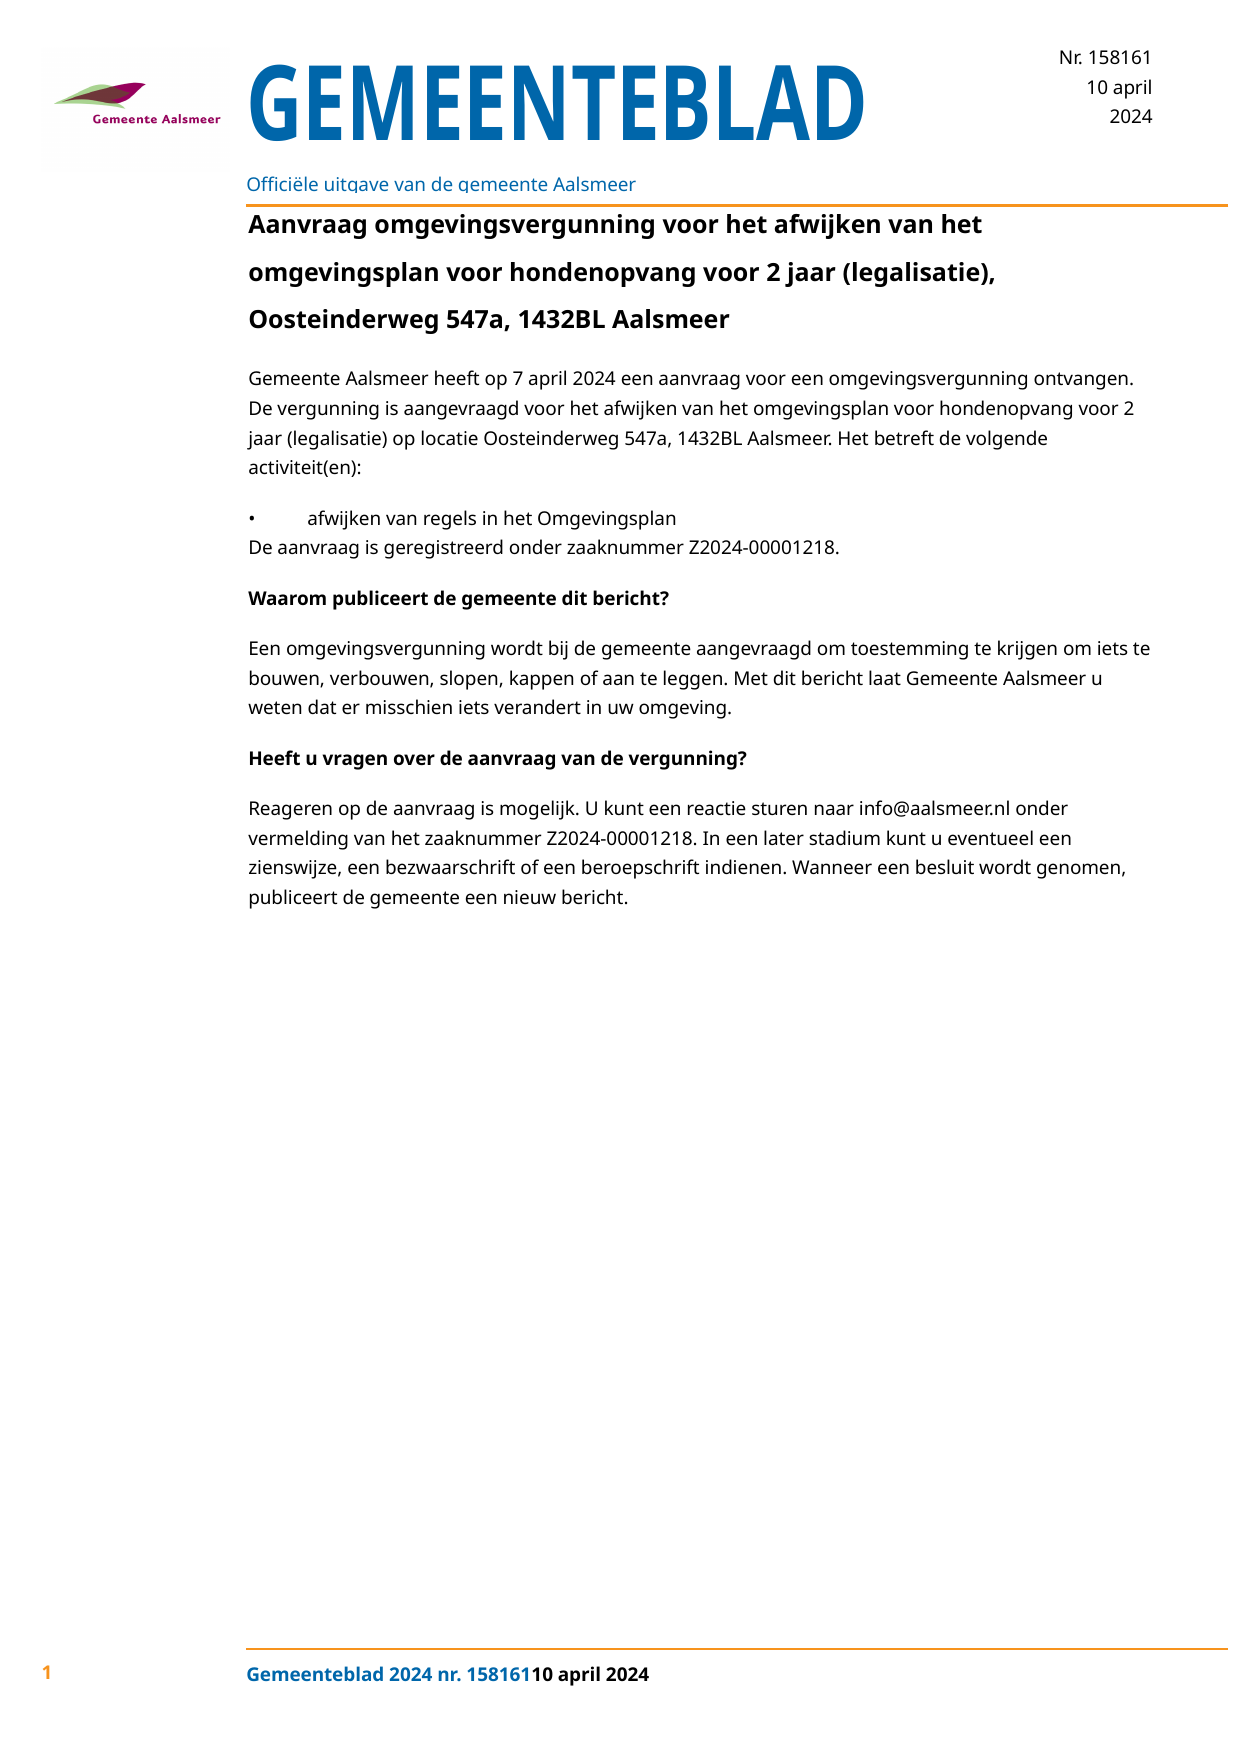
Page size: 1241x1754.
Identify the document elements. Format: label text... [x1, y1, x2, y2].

text Reageren op de aanvraag is mogelijk. U kunt een reactie sturen naar info@aalsmeer.nl onder vermelding van het zaaknummer Z2024-00001218. In een later stadium kunt u eventueel een zienswijze, een bezwaarschrift of een beroepschrift indienen. Wanneer een besluit wordt genomen, publiceert de gemeente een nieuw bericht. [248, 795, 1152, 909]
picture [41, 47, 231, 172]
text Heeft u vragen over de aanvraag van de vergunning? [248, 745, 1152, 770]
text Aanvraag omgevingsvergunning voor het afwijken van het omgevingsplan voor hondenopvang voor 2 jaar (legalisatie), Oosteinderweg 547a, 1432BL Aalsmeer [248, 207, 1152, 336]
text De aanvraag is geregistreerd onder zaaknummer Z2024-00001218. [248, 534, 1152, 560]
text Gemeente Aalsmeer heeft op 7 april 2024 een aanvraag voor een omgevingsvergunning ontvangen. De vergunning is aangevraagd voor het afwijken van het omgevingsplan voor hondenopvang voor 2 jaar (legalisatie) op locatie Oosteinderweg 547a, 1432BL Aalsmeer. Het betreft de volgende activiteit(en): [248, 366, 1152, 480]
text Waarom publiceert de gemeente dit bericht? [248, 585, 1152, 610]
list afwijken van regels in het Omgevingsplan [248, 505, 1152, 530]
text Een omgevingsvergunning wordt bij de gemeente aangevraagd om toestemming te krijgen om iets te bouwen, verbouwen, slopen, kappen of aan te leggen. Met dit bericht laat Gemeente Aalsmeer u weten dat er misschien iets verandert in uw omgeving. [248, 635, 1152, 720]
